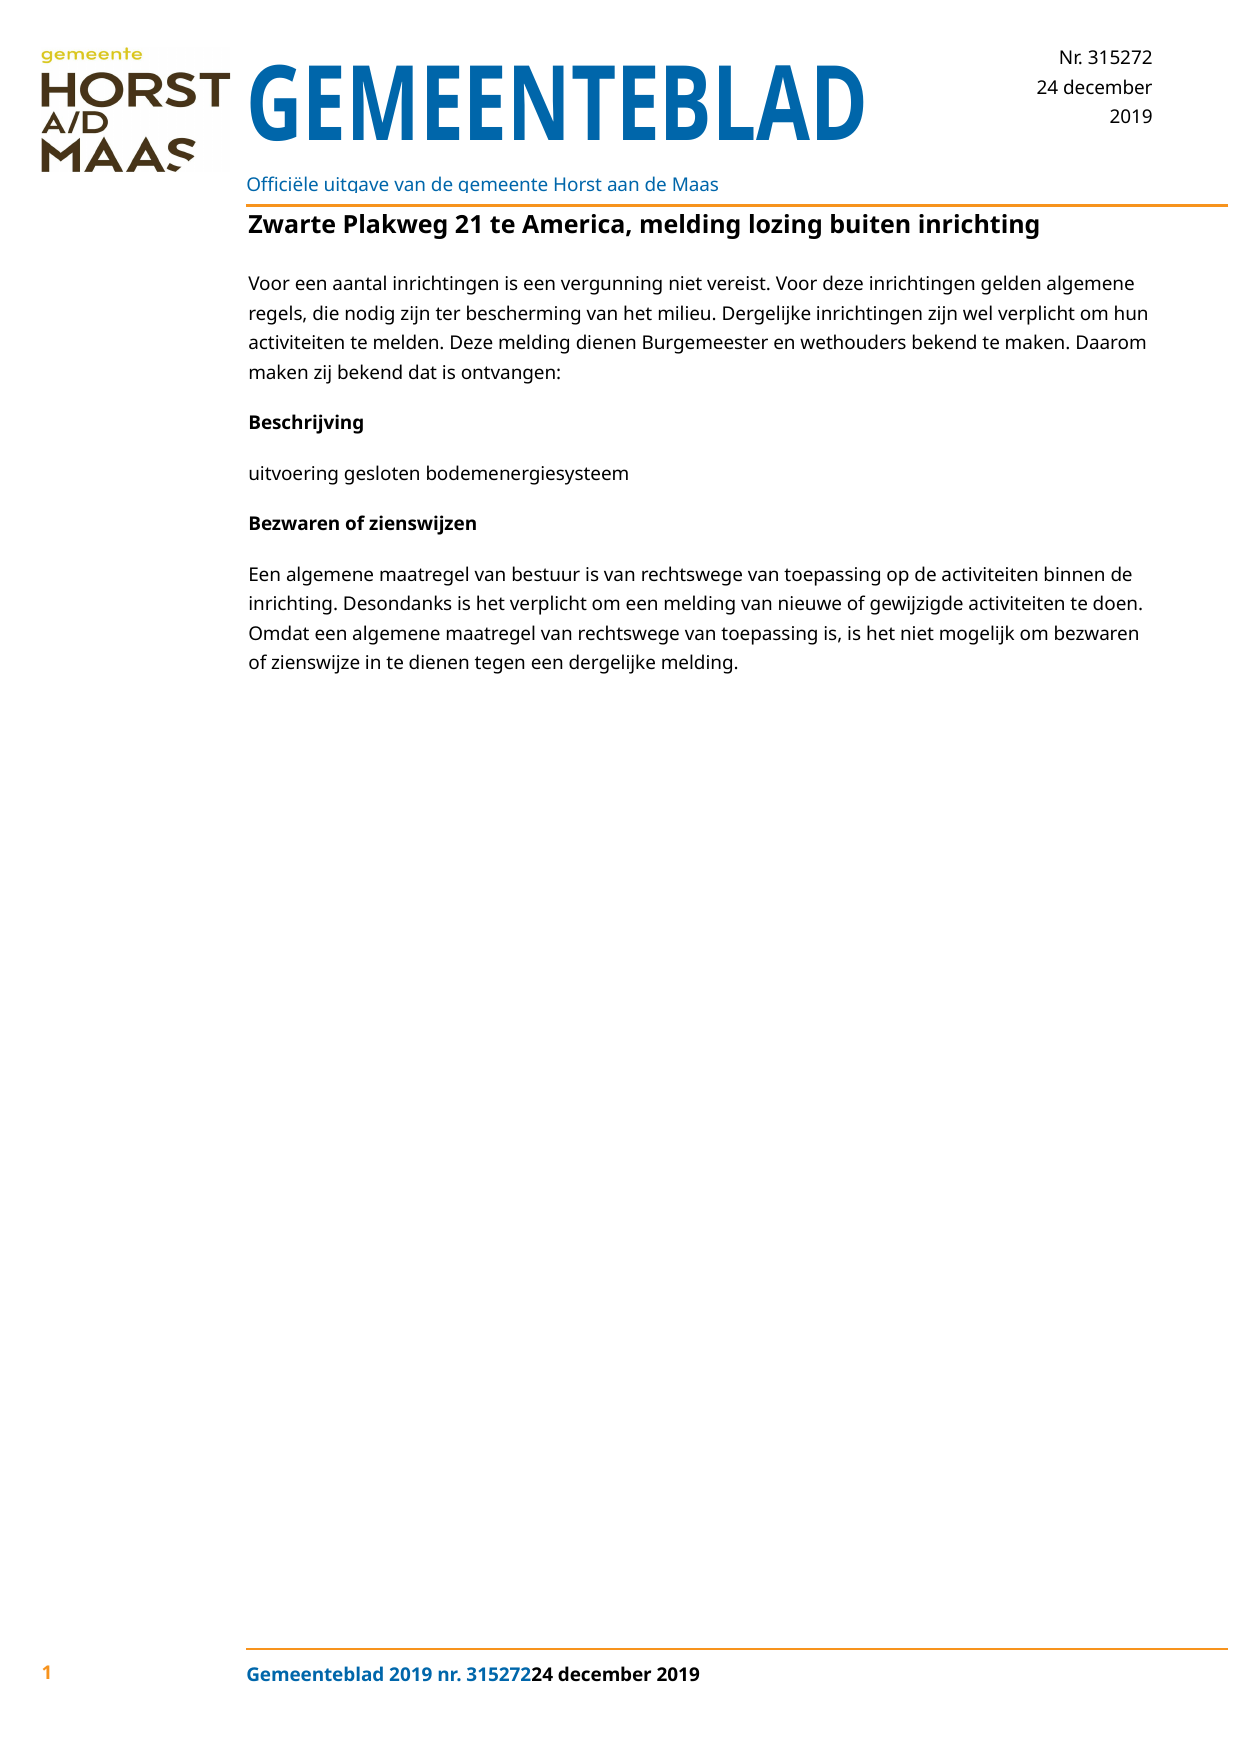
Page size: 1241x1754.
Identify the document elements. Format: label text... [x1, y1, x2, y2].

text Een algemene maatregel van bestuur is van rechtswege van toepassing op de activiteiten binnen de inrichting. Desondanks is het verplicht om een melding van nieuwe of gewijzigde activiteiten te doen. Omdat een algemene maatregel van rechtswege van toepassing is, is het niet mogelijk om bezwaren of zienswijze in te dienen tegen een dergelijke melding. [248, 561, 1152, 675]
text uitvoering gesloten bodemenergiesysteem [248, 460, 1152, 486]
text Zwarte Plakweg 21 te America, melding lozing buiten inrichting [248, 207, 1152, 241]
picture [41, 47, 231, 172]
text Beschrijving [248, 409, 1152, 435]
text Voor een aantal inrichtingen is een vergunning niet vereist. Voor deze inrichtingen gelden algemene regels, die nodig zijn ter bescherming van het milieu. Dergelijke inrichtingen zijn wel verplicht om hun activiteiten te melden. Deze melding dienen Burgemeester en wethouders bekend te maken. Daarom maken zij bekend dat is ontvangen: [248, 270, 1152, 385]
text Bezwaren of zienswijzen [248, 510, 1152, 536]
